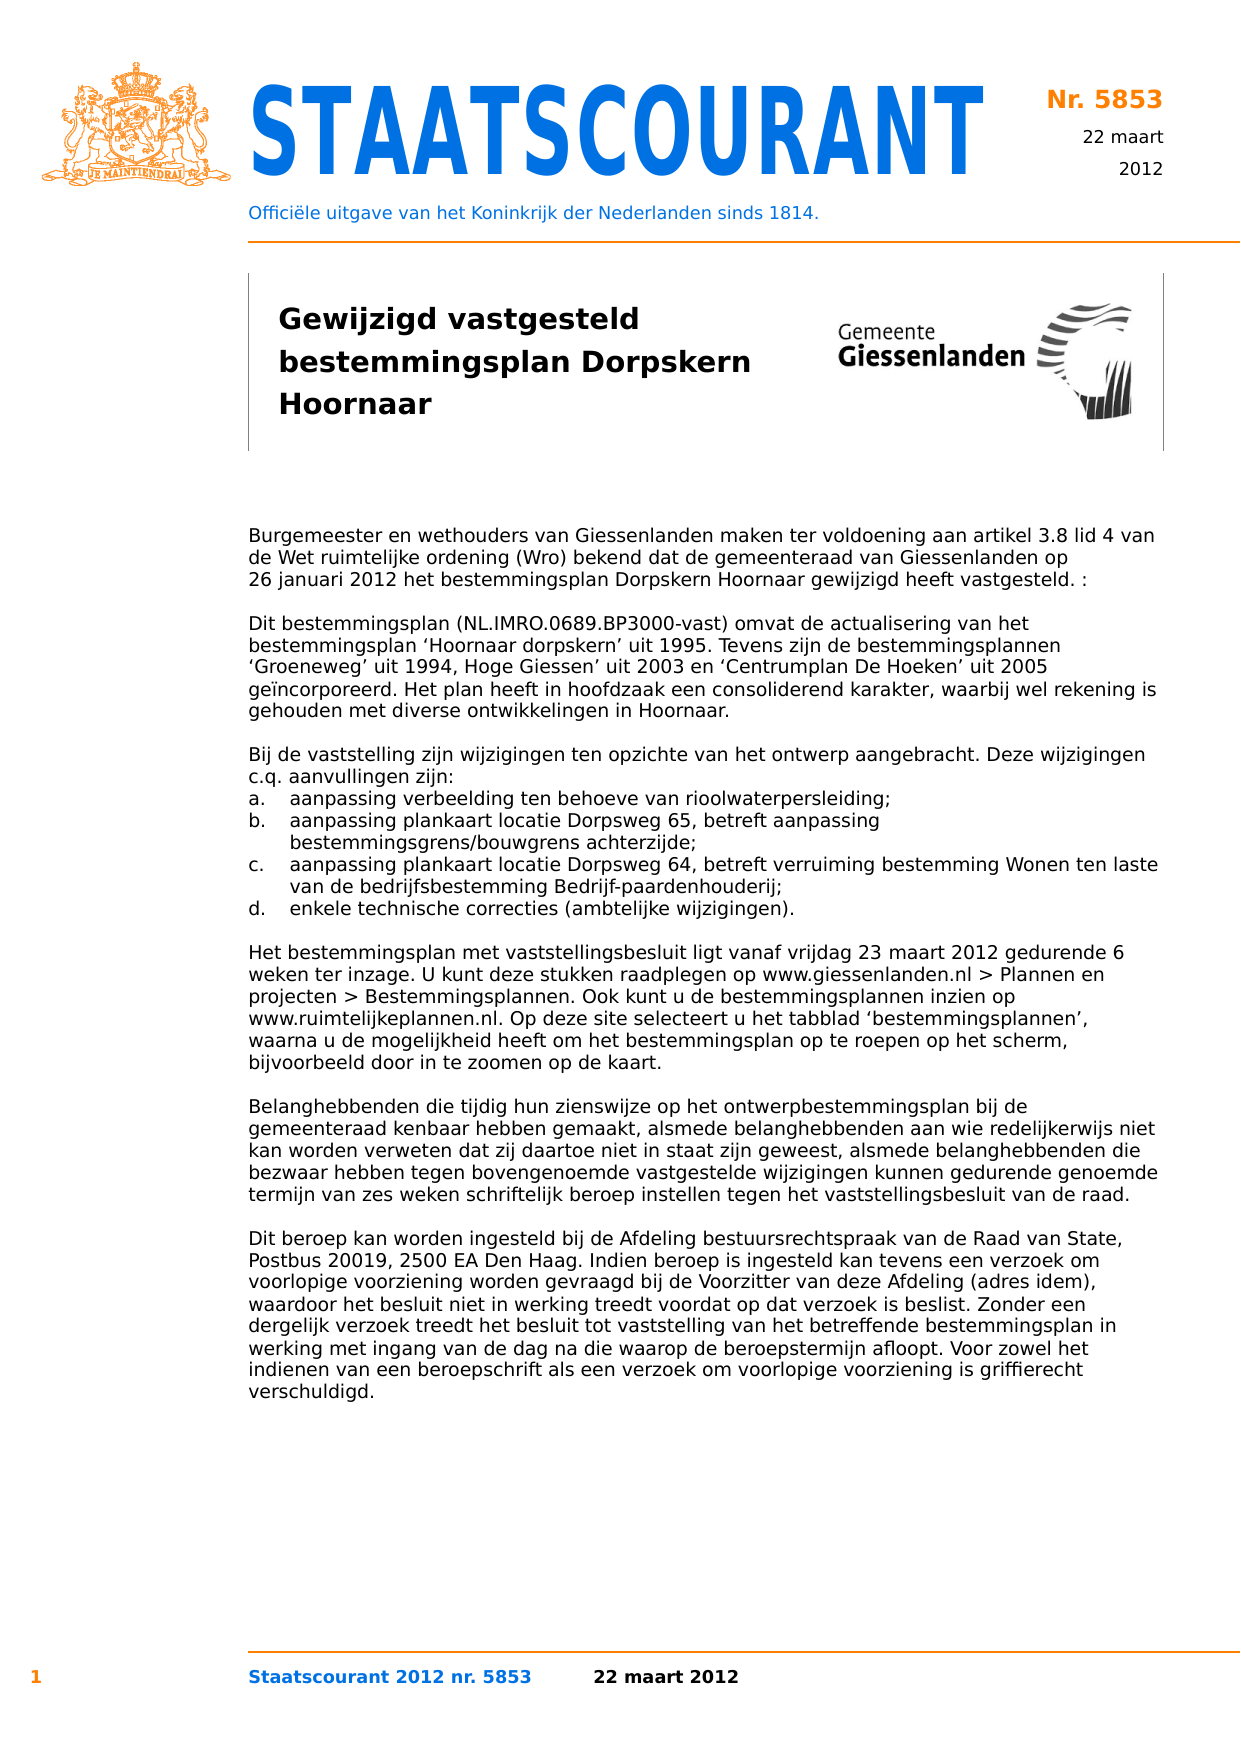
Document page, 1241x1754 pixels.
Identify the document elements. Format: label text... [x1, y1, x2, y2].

text d. enkele technische correcties (ambtelijke wijzigingen). [248, 898, 1163, 920]
text Bij de vaststelling zijn wijzigingen ten opzichte van het ontwerp aangebracht. Deze wijzigingen c.q. aanvullingen zijn: [248, 744, 1163, 788]
table_header STAATSCOURANT [248, 62, 998, 203]
table_cell 22 maart [998, 121, 1240, 153]
text Het bestemmingsplan met vaststellingsbesluit ligt vanaf vrijdag 23 maart 2012 gedurende 6 weken ter inzage. U kunt deze stukken raadplegen op www.giessenlanden.nl > Plannen en projecten > Bestemmingsplannen. Ook kunt u de bestemmingsplannen inzien op www.ruimtelijkeplannen.nl. Op deze site selecteert u het tabblad ‘bestemmingsplannen’, waarna u de mogelijkheid heeft om het bestemmingsplan op te roepen op het scherm, bijvoorbeeld door in te zoomen op de kaart. [248, 942, 1163, 1074]
text Belanghebbenden die tijdig hun zienswijze op het ontwerpbestemmingsplan bij de gemeenteraad kenbaar hebben gemaakt, alsmede belanghebbenden aan wie redelijkerwijs niet kan worden verweten dat zij daartoe niet in staat zijn geweest, alsmede belanghebbenden die bezwaar hebben tegen bovengenoemde vastgestelde wijzigingen kunnen gedurende genoemde termijn van zes weken schriftelijk beroep instellen tegen het vaststellingsbesluit van de raad. [248, 1096, 1163, 1206]
subtitle Gewijzigd vastgesteld bestemmingsplan Dorpskern Hoornaar [249, 273, 1163, 451]
text c. aanpassing plankaart locatie Dorpsweg 64, betreft verruiming bestemming Wonen ten laste van de bedrijfsbestemming Bedrijf-paardenhouderij; [248, 854, 1163, 898]
table_header [25, 62, 248, 241]
text Dit beroep kan worden ingesteld bij de Afdeling bestuursrechtspraak van de Raad van State, Postbus 20019, 2500 EA Den Haag. Indien beroep is ingesteld kan tevens een verzoek om voorlopige voorziening worden gevraagd bij de Voorzitter van deze Afdeling (adres idem), waardoor het besluit niet in werking treedt voordat op dat verzoek is beslist. Zonder een dergelijk verzoek treedt het besluit tot vaststelling van het betreffende bestemmingsplan in werking met ingang van de dag na die waarop de beroepstermijn afloopt. Voor zowel het indienen van een beroepschrift als een verzoek om voorlopige voorziening is griffierecht verschuldigd. [248, 1227, 1163, 1403]
table_cell Officiële uitgave van het Koninkrijk der Nederlanden sinds 1814. [248, 203, 1240, 241]
table_cell 2012 [998, 153, 1240, 203]
text Burgemeester en wethouders van Giessenlanden maken ter voldoening aan artikel 3.8 lid 4 van de Wet ruimtelijke ordening (Wro) bekend dat de gemeenteraad van Giessenlanden op 26 januari 2012 het bestemmingsplan Dorpskern Hoornaar gewijzigd heeft vastgesteld. : [248, 525, 1163, 591]
text b. aanpassing plankaart locatie Dorpsweg 65, betreft aanpassing bestemmingsgrens/bouwgrens achterzijde; [248, 810, 1163, 854]
picture [41, 62, 231, 186]
text Dit bestemmingsplan (NL.IMRO.0689.BP3000-vast) omvat de actualisering van het bestemmingsplan ‘Hoornaar dorpskern’ uit 1995. Tevens zijn de bestemmingsplannen ‘Groeneweg’ uit 1994, Hoge Giessen’ uit 2003 en ‘Centrumplan De Hoeken’ uit 2005 geïncorporeerd. Het plan heeft in hoofdzaak een consoliderend karakter, waarbij wel rekening is gehouden met diverse ontwikkelingen in Hoornaar. [248, 612, 1163, 722]
table_header Nr. 5853 [998, 62, 1240, 121]
picture [838, 302, 1134, 421]
text a. aanpassing verbeelding ten behoeve van rioolwaterpersleiding; [248, 788, 1163, 810]
